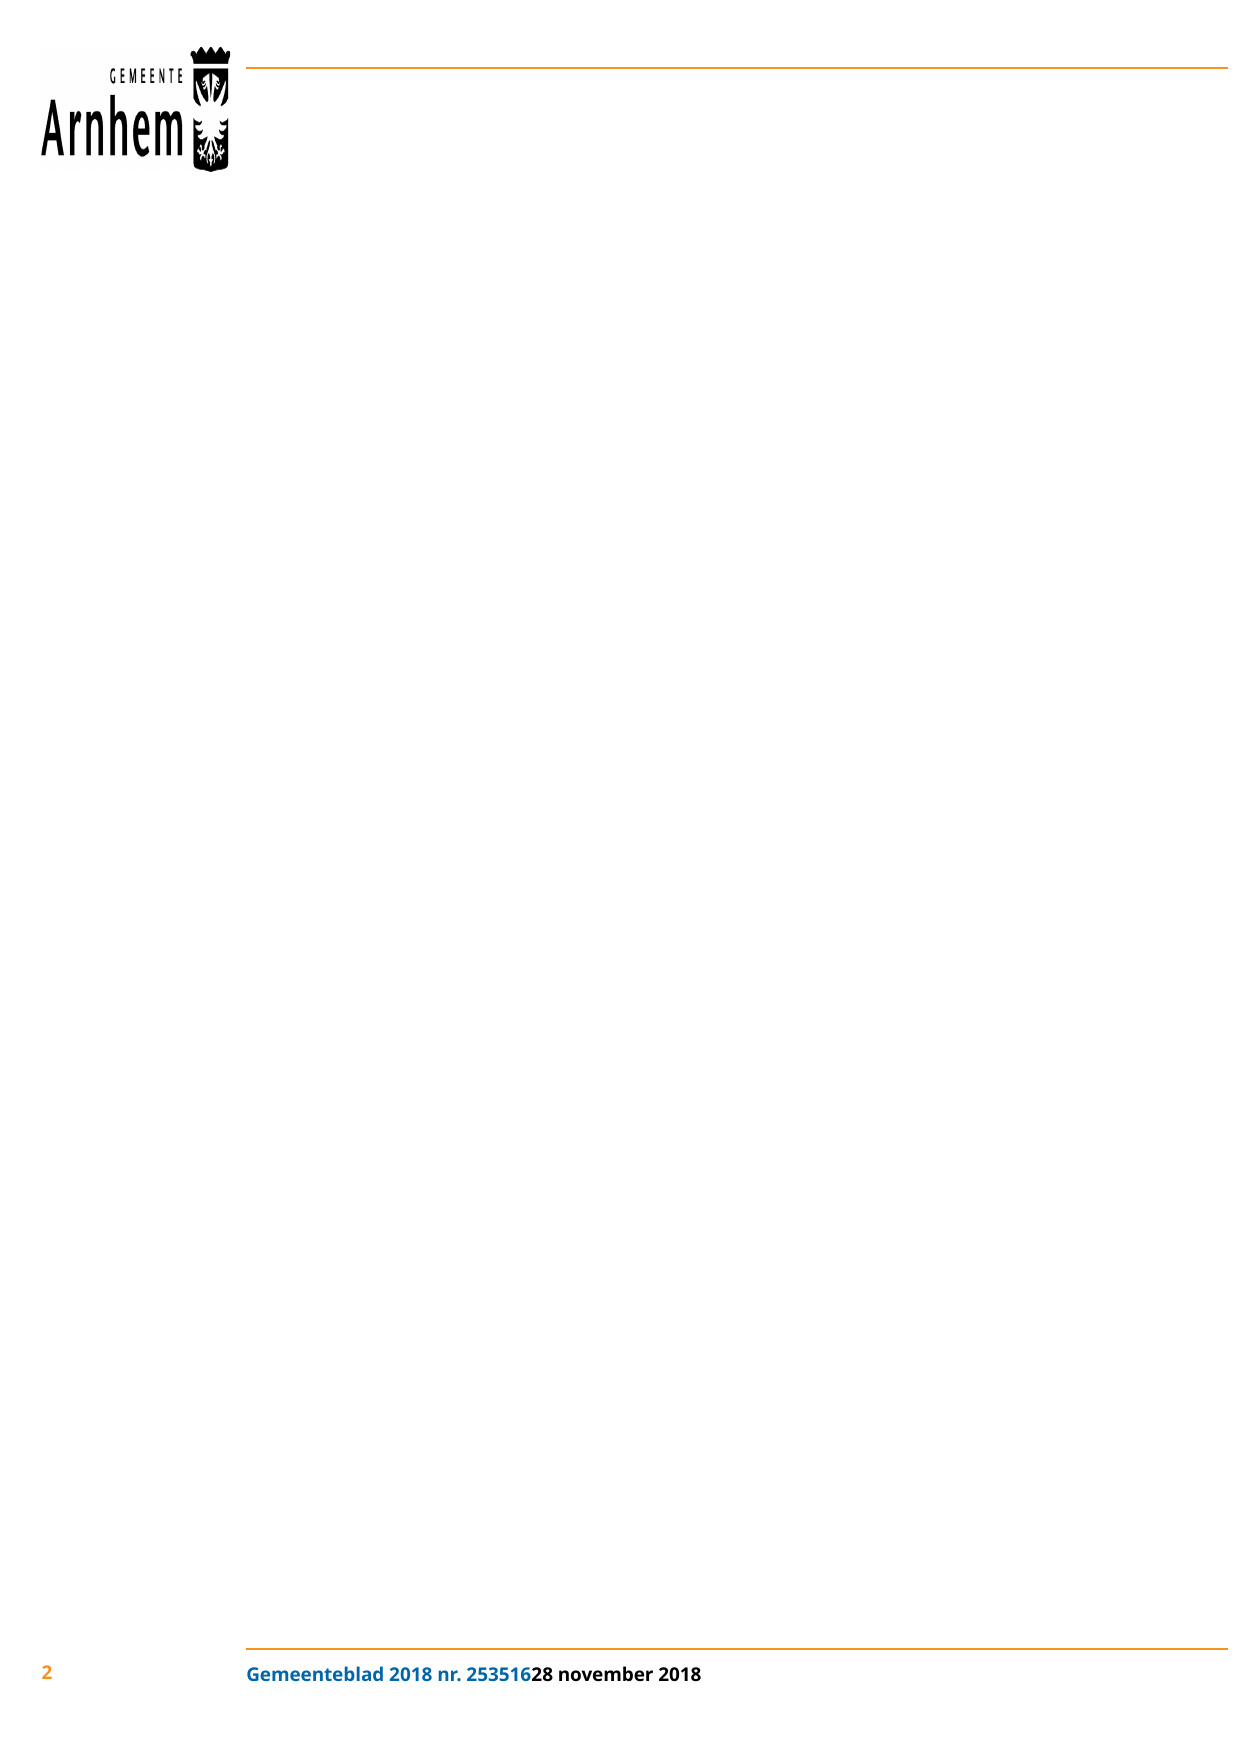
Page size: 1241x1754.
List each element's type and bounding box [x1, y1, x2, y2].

picture [41, 47, 231, 172]
